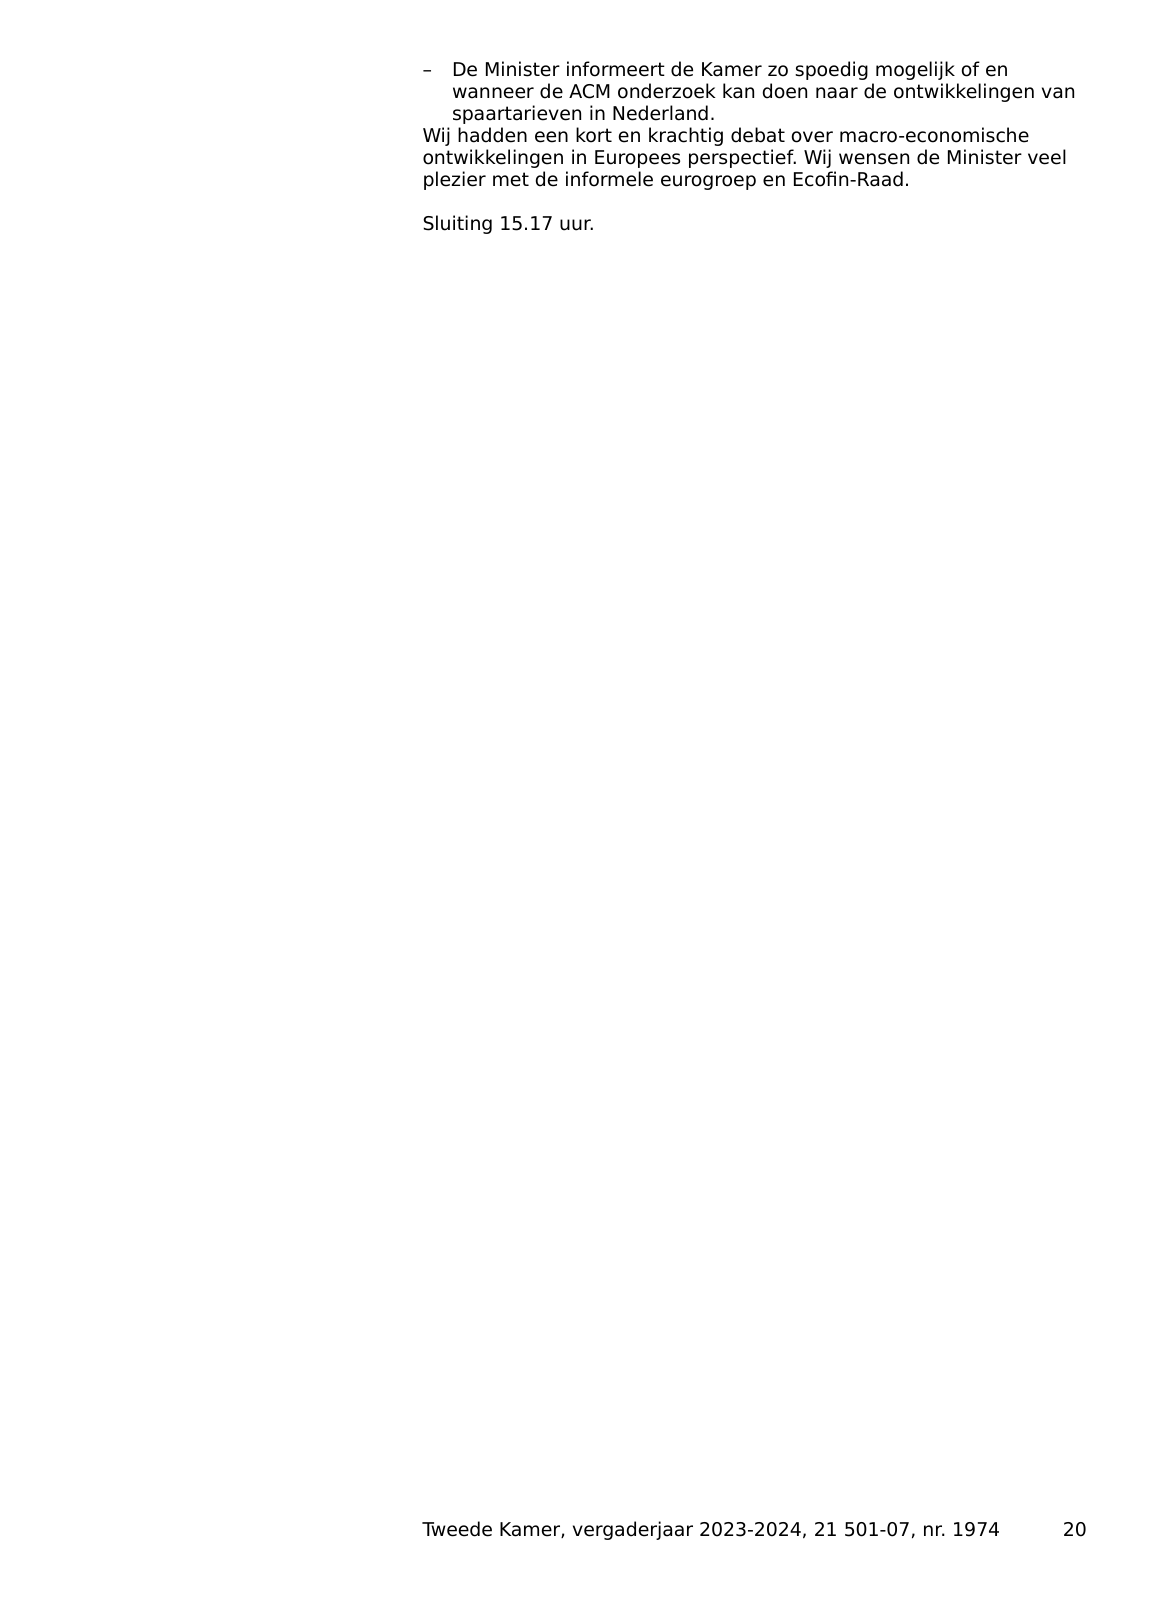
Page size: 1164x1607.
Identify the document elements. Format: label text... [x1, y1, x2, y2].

text Wij hadden een kort en krachtig debat over macro-economische ontwikkelingen in Europees perspectief. Wij wensen de Minister veel plezier met de informele eurogroep en Ecofin-Raad. [422, 125, 1087, 191]
text Sluiting 15.17 uur. [422, 213, 1087, 235]
text – De Minister informeert de Kamer zo spoedig mogelijk of en wanneer de ACM onderzoek kan doen naar de ontwikkelingen van spaartarieven in Nederland. [422, 59, 1087, 125]
